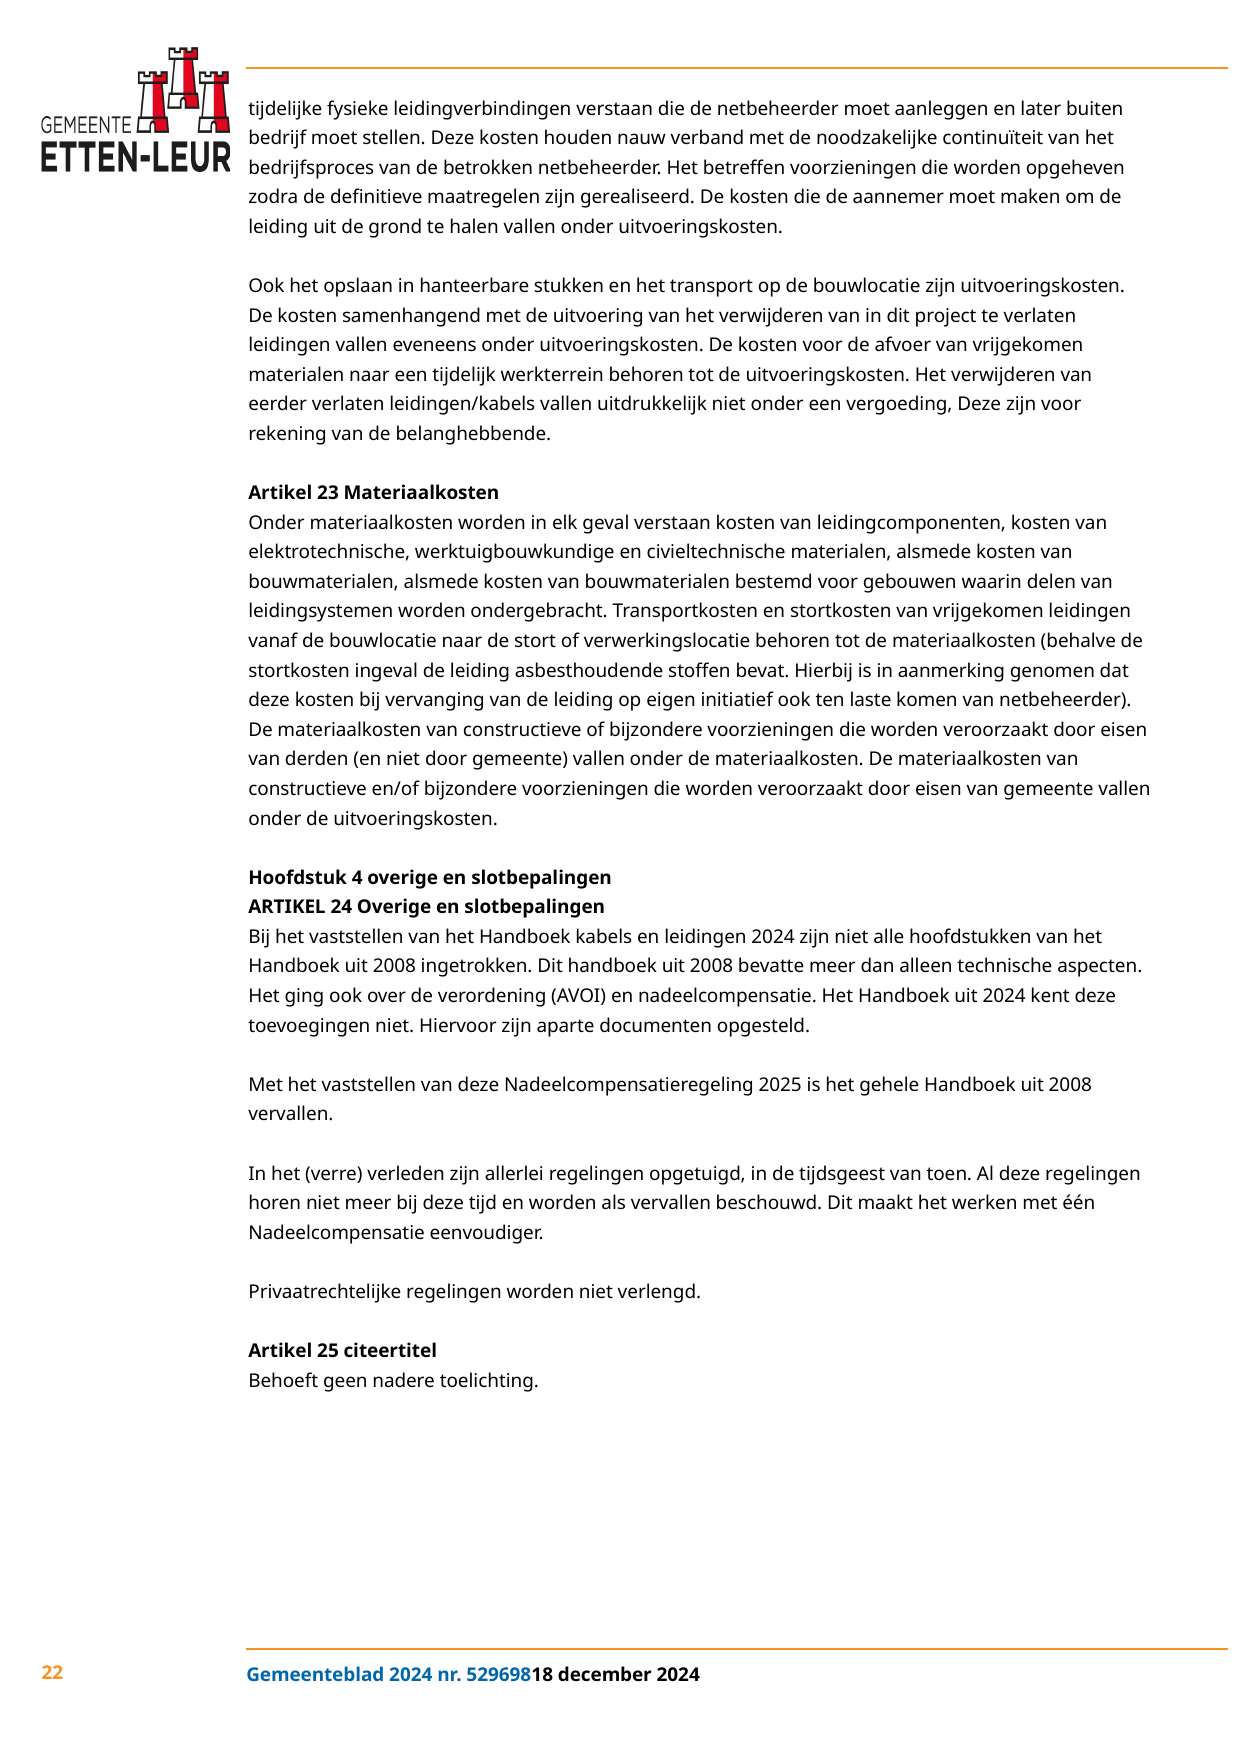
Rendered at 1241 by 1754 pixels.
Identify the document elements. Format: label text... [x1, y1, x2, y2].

text Hoofdstuk 4 overige en slotbepalingen [248, 864, 1152, 890]
text Artikel 23 Materiaalkosten [248, 479, 1152, 505]
text tijdelijke fysieke leidingverbindingen verstaan die de netbeheerder moet aanleggen en later buiten bedrijf moet stellen. Deze kosten houden nauw verband met de noodzakelijke continuïteit van het bedrijfsproces van de betrokken netbeheerder. Het betreffen voorzieningen die worden opgeheven zodra de definitieve maatregelen zijn gerealiseerd. De kosten die de aannemer moet maken om de leiding uit de grond te halen vallen onder uitvoeringskosten. [248, 95, 1152, 239]
picture [41, 47, 231, 172]
text Artikel 25 citeertitel [248, 1337, 1152, 1363]
text Privaatrechtelijke regelingen worden niet verlengd. [248, 1278, 1152, 1304]
text Met het vaststellen van deze Nadeelcompensatieregeling 2025 is het gehele Handboek uit 2008 vervallen. [248, 1071, 1152, 1126]
text Behoeft geen nadere toelichting. [248, 1367, 1152, 1393]
text Ook het opslaan in hanteerbare stukken en het transport op de bouwlocatie zijn uitvoeringskosten. De kosten samenhangend met de uitvoering van het verwijderen van in dit project te verlaten leidingen vallen eveneens onder uitvoeringskosten. De kosten voor de afvoer van vrijgekomen materialen naar een tijdelijk werkterrein behoren tot de uitvoeringskosten. Het verwijderen van eerder verlaten leidingen/kabels vallen uitdrukkelijk niet onder een vergoeding, Deze zijn voor rekening van de belanghebbende. [248, 272, 1152, 446]
text Onder materiaalkosten worden in elk geval verstaan kosten van leidingcomponenten, kosten van elektrotechnische, werktuigbouwkundige en civieltechnische materialen, alsmede kosten van bouwmaterialen, alsmede kosten van bouwmaterialen bestemd voor gebouwen waarin delen van leidingsystemen worden ondergebracht. Transportkosten en stortkosten van vrijgekomen leidingen vanaf de bouwlocatie naar de stort of verwerkingslocatie behoren tot de materiaalkosten (behalve de stortkosten ingeval de leiding asbesthoudende stoffen bevat. Hierbij is in aanmerking genomen dat deze kosten bij vervanging van de leiding op eigen initiatief ook ten laste komen van netbeheerder). De materiaalkosten van constructieve of bijzondere voorzieningen die worden veroorzaakt door eisen van derden (en niet door gemeente) vallen onder de materiaalkosten. De materiaalkosten van constructieve en/of bijzondere voorzieningen die worden veroorzaakt door eisen van gemeente vallen onder de uitvoeringskosten. [248, 509, 1152, 831]
text ARTIKEL 24 Overige en slotbepalingen [248, 893, 1152, 919]
text In het (verre) verleden zijn allerlei regelingen opgetuigd, in de tijdsgeest van toen. Al deze regelingen horen niet meer bij deze tijd en worden als vervallen beschouwd. Dit maakt het werken met één Nadeelcompensatie eenvoudiger. [248, 1160, 1152, 1245]
text Bij het vaststellen van het Handboek kabels en leidingen 2024 zijn niet alle hoofdstukken van het Handboek uit 2008 ingetrokken. Dit handboek uit 2008 bevatte meer dan alleen technische aspecten. Het ging ook over de verordening (AVOI) en nadeelcompensatie. Het Handboek uit 2024 kent deze toevoegingen niet. Hiervoor zijn aparte documenten opgesteld. [248, 923, 1152, 1038]
